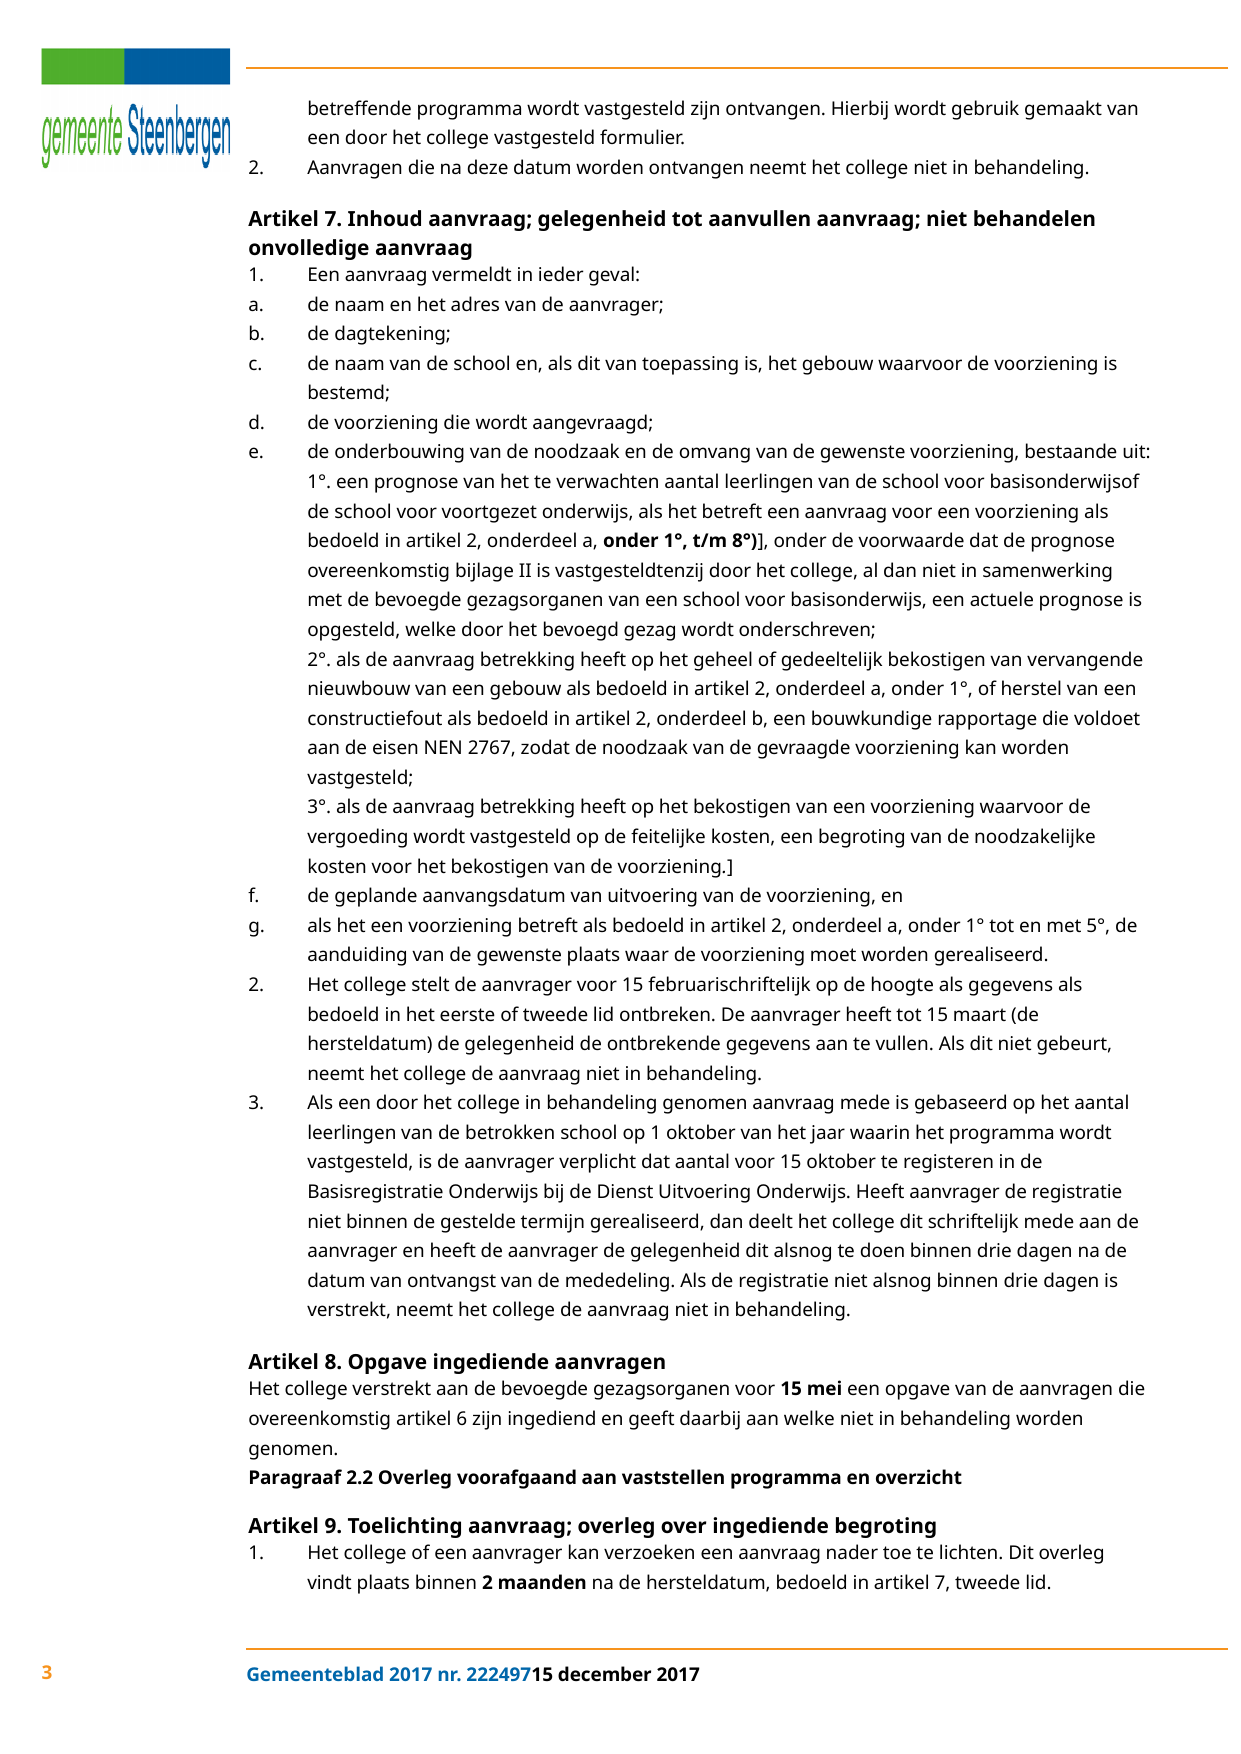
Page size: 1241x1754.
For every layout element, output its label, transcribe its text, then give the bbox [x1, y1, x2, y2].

list Het college of een aanvrager kan verzoeken een aanvraag nader toe te lichten. Dit overleg vindt plaats binnen 2 maanden na de hersteldatum, bedoeld in artikel 7, tweede lid. [248, 1539, 1152, 1594]
list betreffende programma wordt vastgesteld zijn ontvangen. Hierbij wordt gebruik gemaakt van een door het college vastgesteld formulier. [248, 95, 1152, 150]
text Het college verstrekt aan de bevoegde gezagsorganen voor 15 mei een opgave van de aanvragen die overeenkomstig artikel 6 zijn ingediend en geeft daarbij aan welke niet in behandeling worden genomen. [248, 1376, 1152, 1460]
list Als een door het college in behandeling genomen aanvraag mede is gebaseerd op het aantal leerlingen van de betrokken school op 1 oktober van het jaar waarin het programma wordt vastgesteld, is de aanvrager verplicht dat aantal voor 15 oktober te registeren in de Basisregistratie Onderwijs bij de Dienst Uitvoering Onderwijs. Heeft aanvrager de registratie niet binnen de gestelde termijn gerealiseerd, dan deelt het college dit schriftelijk mede aan de aanvrager en heeft de aanvrager de gelegenheid dit alsnog te doen binnen drie dagen na de datum van ontvangst van de mededeling. Als de registratie niet alsnog binnen drie dagen is verstrekt, neemt het college de aanvraag niet in behandeling. [248, 1089, 1152, 1322]
list als het een voorziening betreft als bedoeld in artikel 2, onderdeel a, onder 1° tot en met 5°, de aanduiding van de gewenste plaats waar de voorziening moet worden gerealiseerd. [248, 912, 1152, 967]
list de voorziening die wordt aangevraagd; [248, 409, 1152, 435]
list 2°. als de aanvraag betrekking heeft op het geheel of gedeeltelijk bekostigen van vervangende nieuwbouw van een gebouw als bedoeld in artikel 2, onderdeel a, onder 1°, of herstel van een constructiefout als bedoeld in artikel 2, onderdeel b, een bouwkundige rapportage die voldoet aan de eisen NEN 2767, zodat de noodzaak van de gevraagde voorziening kan worden vastgesteld; [248, 646, 1152, 790]
list de geplande aanvangsdatum van uitvoering van de voorziening, en [248, 882, 1152, 908]
text Artikel 7. Inhoud aanvraag; gelegenheid tot aanvullen aanvraag; niet behandelen onvolledige aanvraag [248, 204, 1152, 261]
text Paragraaf 2.2 Overleg voorafgaand aan vaststellen programma en overzicht [248, 1464, 1152, 1490]
list 1°. een prognose van het te verwachten aantal leerlingen van de school voor basisonderwijsof de school voor voortgezet onderwijs, als het betreft een aanvraag voor een voorziening als bedoeld in artikel 2, onderdeel a, onder 1°, t/m 8°)], onder de voorwaarde dat de prognose overeenkomstig bijlage II is vastgesteldtenzij door het college, al dan niet in samenwerking met de bevoegde gezagsorganen van een school voor basisonderwijs, een actuele prognose is opgesteld, welke door het bevoegd gezag wordt onderschreven; [248, 468, 1152, 642]
list Een aanvraag vermeldt in ieder geval: [248, 261, 1152, 287]
list 3°. als de aanvraag betrekking heeft op het bekostigen van een voorziening waarvoor de vergoeding wordt vastgesteld op de feitelijke kosten, een begroting van de noodzakelijke kosten voor het bekostigen van de voorziening.] [248, 794, 1152, 879]
list Aanvragen die na deze datum worden ontvangen neemt het college niet in behandeling. [248, 154, 1152, 180]
picture [41, 47, 231, 172]
list de onderbouwing van de noodzaak en de omvang van de gewenste voorziening, bestaande uit: [248, 439, 1152, 464]
list de naam van de school en, als dit van toepassing is, het gebouw waarvoor de voorziening is bestemd; [248, 350, 1152, 405]
list de naam en het adres van de aanvrager; [248, 291, 1152, 317]
list de dagtekening; [248, 320, 1152, 346]
text Artikel 9. Toelichting aanvraag; overleg over ingediende begroting [248, 1511, 1152, 1539]
text Artikel 8. Opgave ingediende aanvragen [248, 1347, 1152, 1376]
list Het college stelt de aanvrager voor 15 februarischriftelijk op de hoogte als gegevens als bedoeld in het eerste of tweede lid ontbreken. De aanvrager heeft tot 15 maart (de hersteldatum) de gelegenheid de ontbrekende gegevens aan te vullen. Als dit niet gebeurt, neemt het college de aanvraag niet in behandeling. [248, 971, 1152, 1086]
